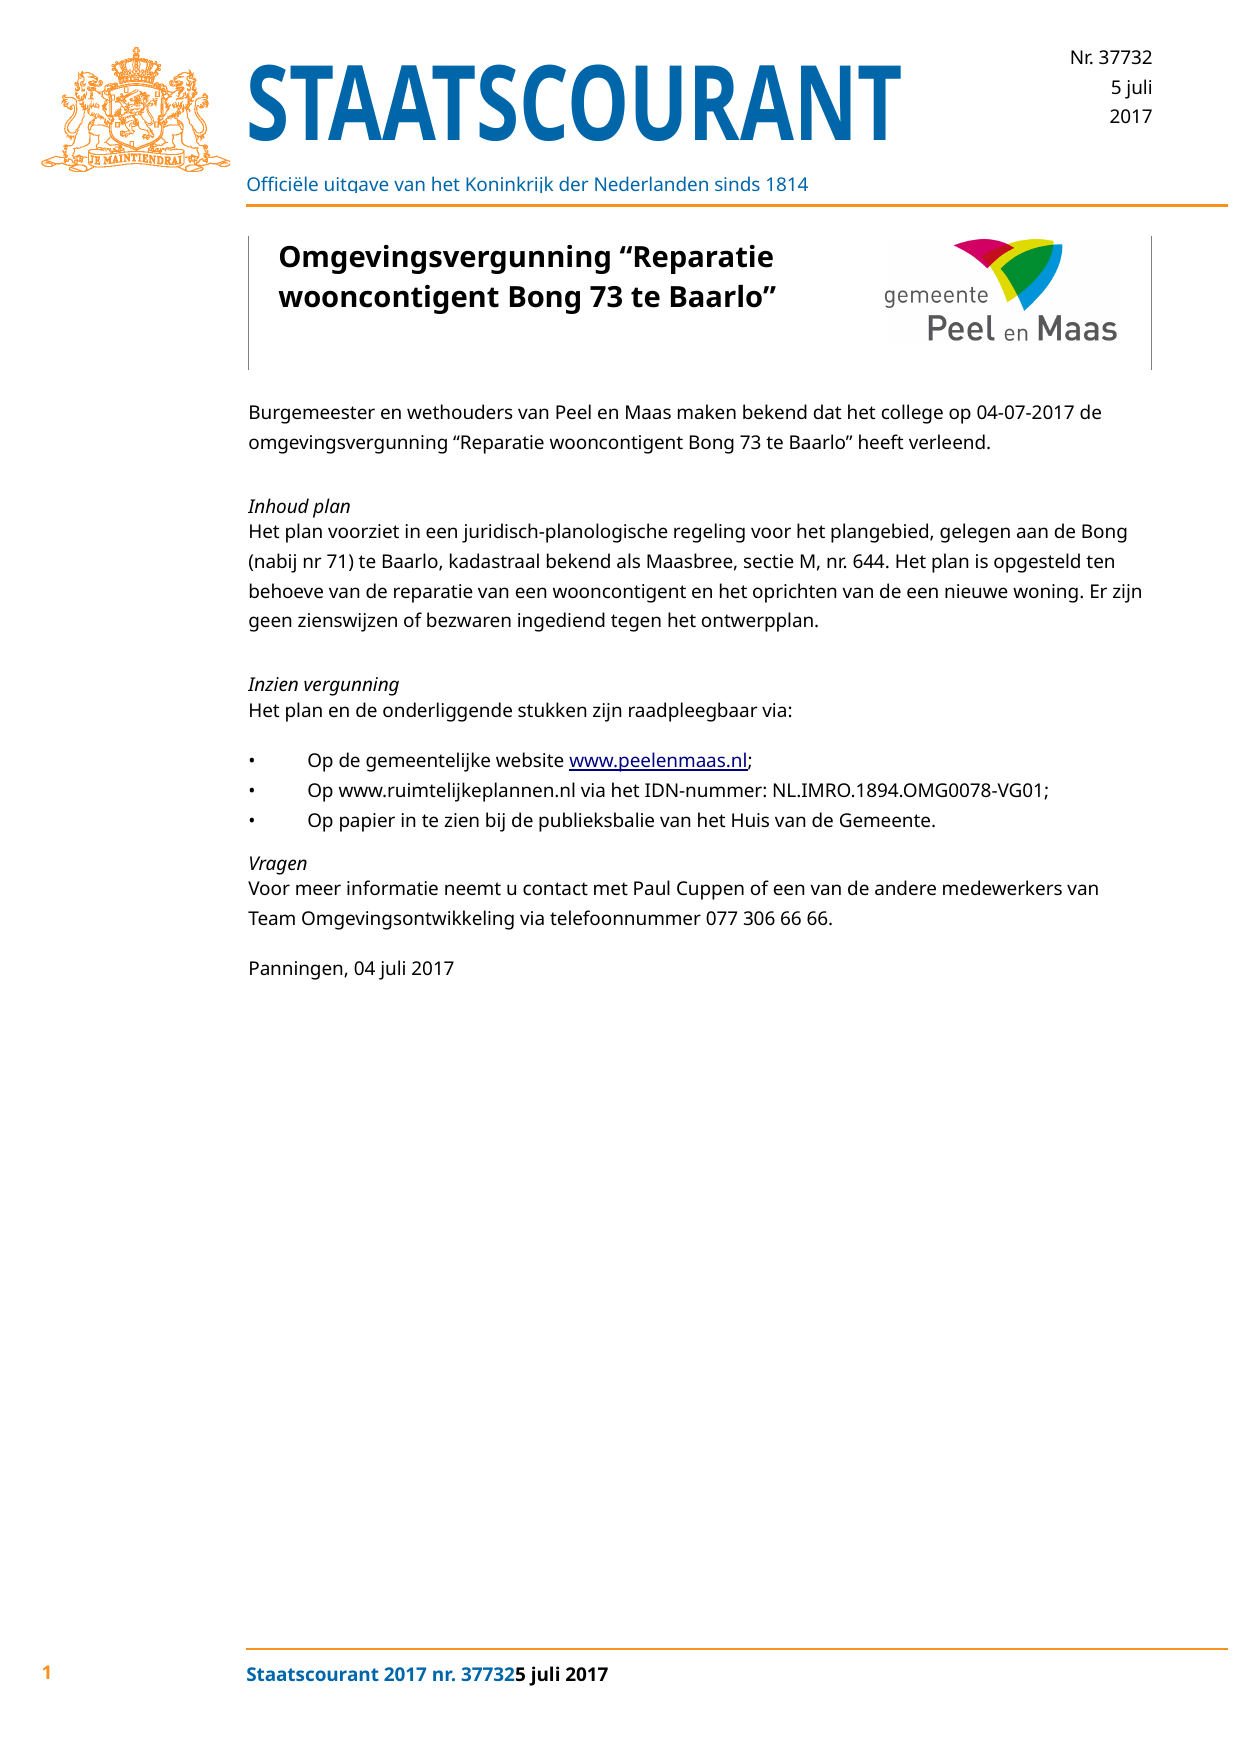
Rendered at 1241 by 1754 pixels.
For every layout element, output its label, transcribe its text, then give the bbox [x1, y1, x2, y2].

list Op de gemeentelijke website www.peelenmaas.nl; [248, 748, 1152, 773]
list Op papier in te zien bij de publieksbalie van het Huis van de Gemeente. [248, 807, 1152, 832]
list Op www.ruimtelijkeplannen.nl via het IDN-nummer: NL.IMRO.1894.OMG0078-VG01; [248, 777, 1152, 803]
text Het plan en de onderliggende stukken zijn raadpleegbaar via: [248, 697, 1152, 723]
table_header [850, 236, 1151, 370]
text Burgemeester en wethouders van Peel en Maas maken bekend dat het college op 04-07-2017 de omgevingsvergunning “Reparatie wooncontigent Bong 73 te Baarlo” heeft verleend. [248, 399, 1152, 455]
text Voor meer informatie neemt u contact met Paul Cuppen of een van de andere medewerkers van Team Omgevingsontwikkeling via telefoonnummer 077 306 66 66. [248, 876, 1152, 931]
text Vragen [248, 850, 1152, 876]
text Inzien vergunning [248, 671, 1152, 697]
picture [882, 236, 1119, 345]
text Het plan voorziet in een juridisch-planologische regeling voor het plangebied, gelegen aan de Bong (nabij nr 71) te Baarlo, kadastraal bekend als Maasbree, sectie M, nr. 644. Het plan is opgesteld ten behoeve van de reparatie van een wooncontigent en het oprichten van de een nieuwe woning. Er zijn geen zienswijzen of bezwaren ingediend tegen het ontwerpplan. [248, 519, 1152, 633]
text Panningen, 04 juli 2017 [248, 956, 1152, 981]
text Inhoud plan [248, 493, 1152, 519]
picture [41, 47, 231, 172]
table_header Omgevingsvergunning “Reparatie wooncontigent Bong 73 te Baarlo” [249, 236, 850, 370]
